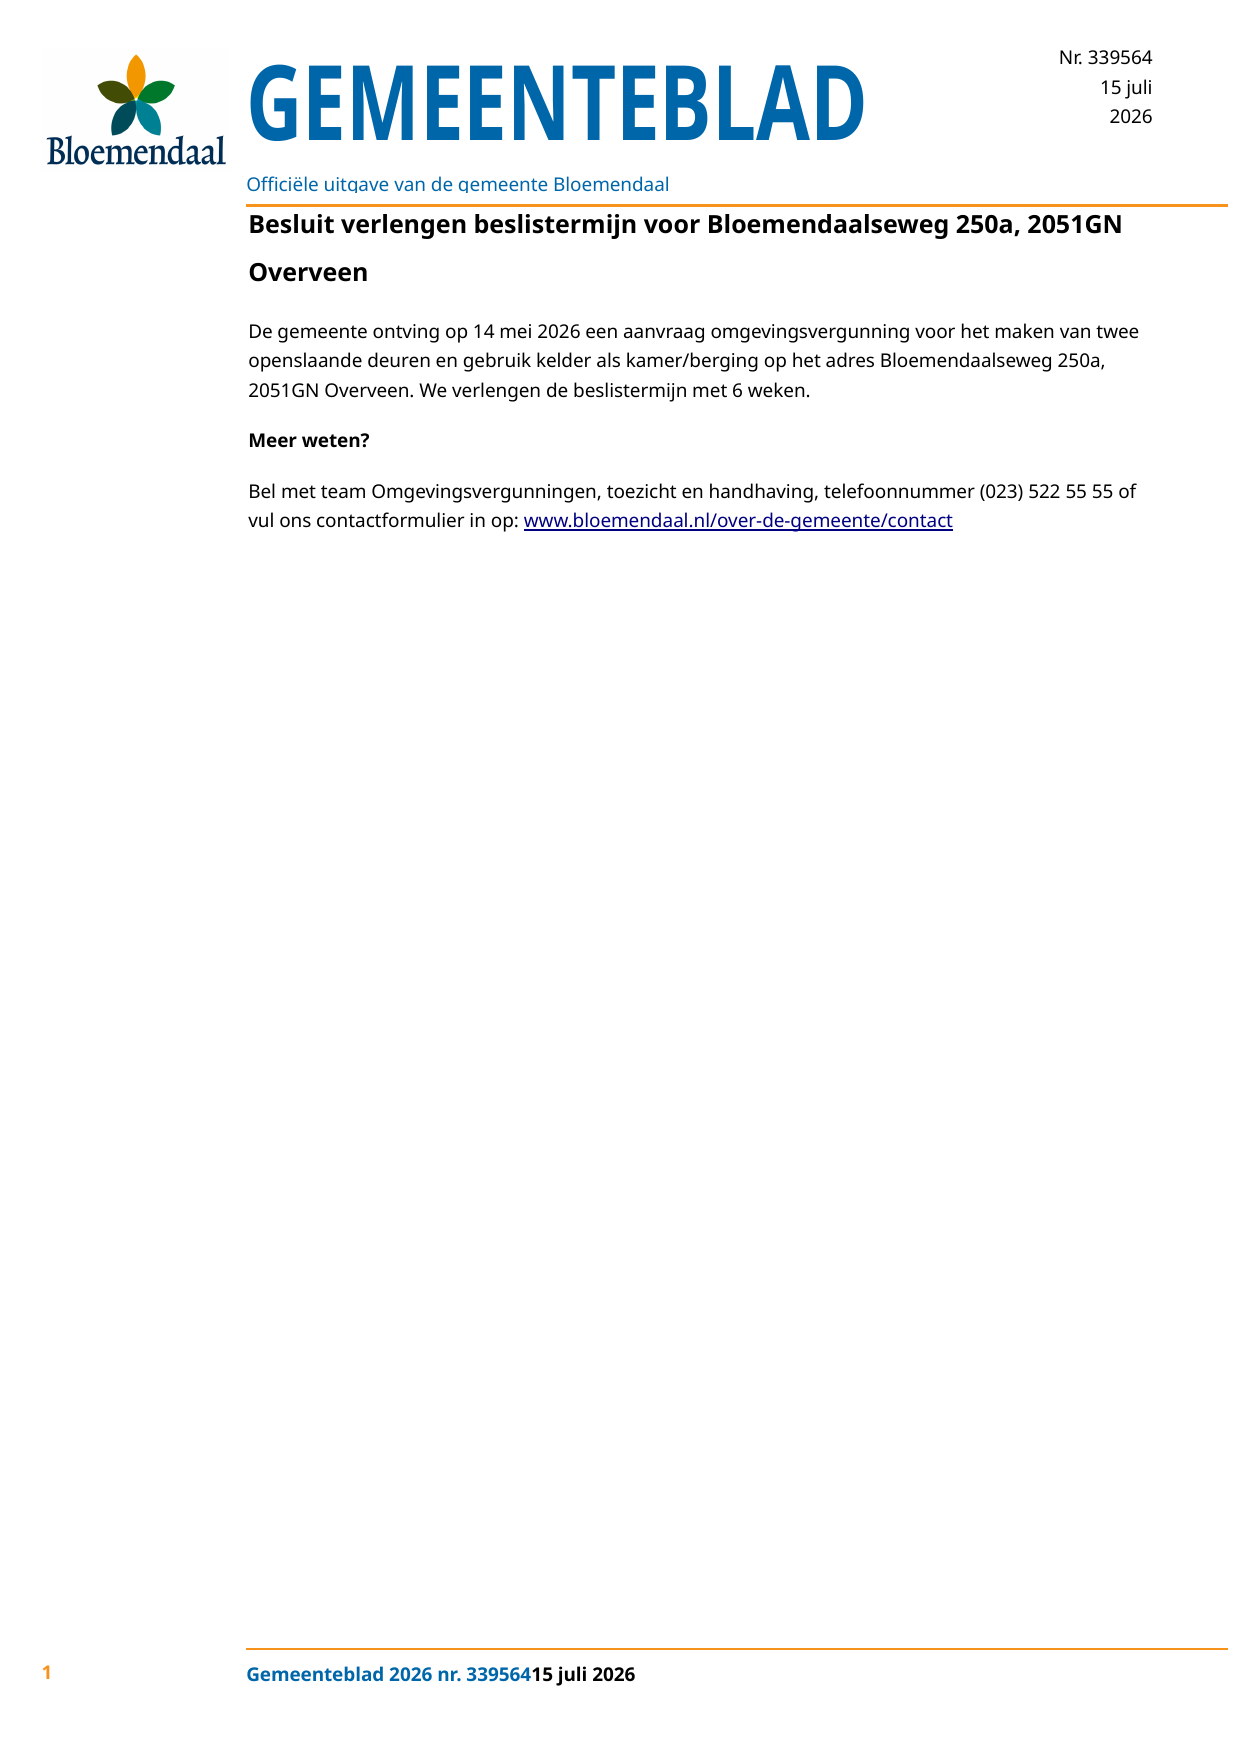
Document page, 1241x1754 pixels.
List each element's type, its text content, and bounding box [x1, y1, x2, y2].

text Besluit verlengen beslistermijn voor Bloemendaalseweg 250a, 2051GN Overveen [248, 207, 1152, 288]
text Meer weten? [248, 427, 1152, 453]
text Bel met team Omgevingsvergunningen, toezicht en handhaving, telefoonnummer (023) 522 55 55 of vul ons contactformulier in op: www.bloemendaal.nl/over-de-gemeente/contact [248, 478, 1152, 533]
text De gemeente ontving op 14 mei 2026 een aanvraag omgevingsvergunning voor het maken van twee openslaande deuren en gebruik kelder als kamer/berging op het adres Bloemendaalseweg 250a, 2051GN Overveen. We verlengen de beslistermijn met 6 weken. [248, 318, 1152, 403]
picture [41, 47, 231, 172]
